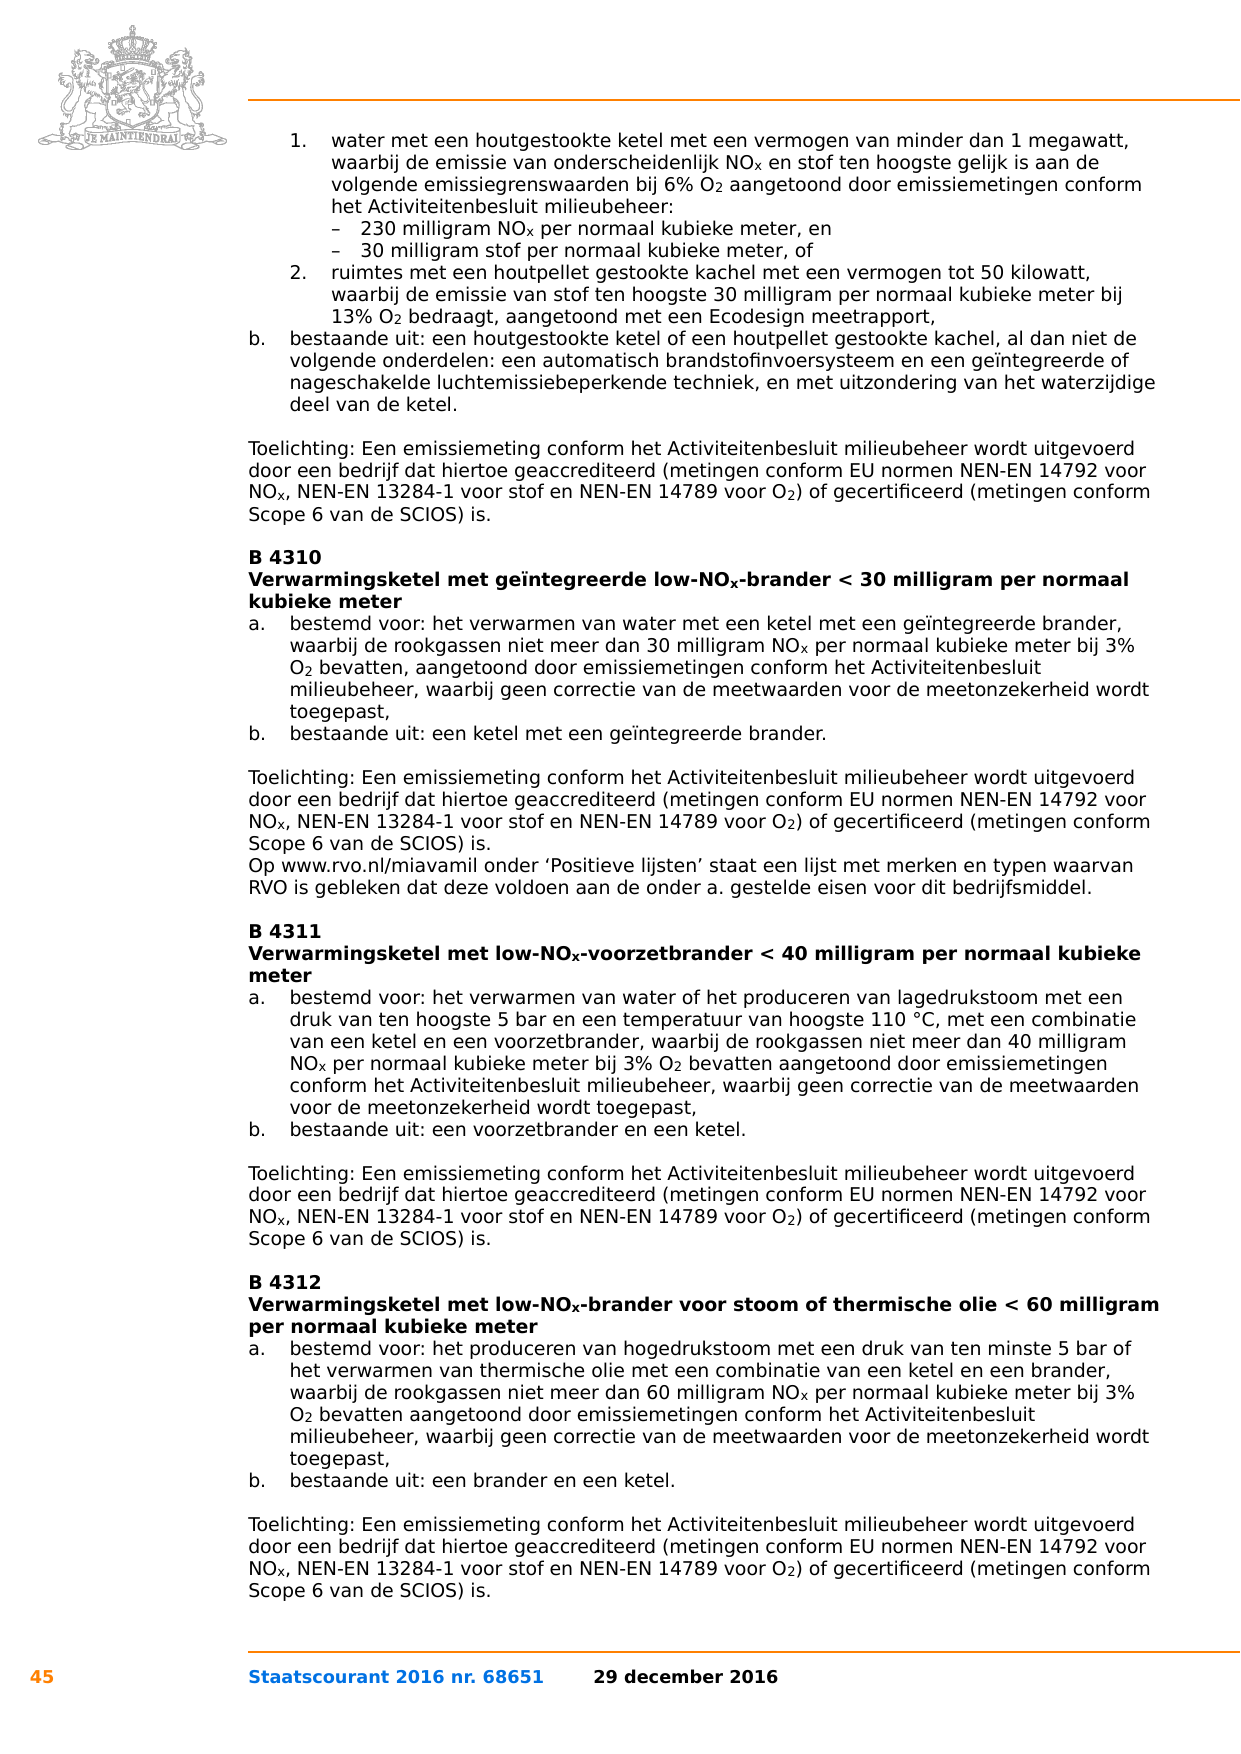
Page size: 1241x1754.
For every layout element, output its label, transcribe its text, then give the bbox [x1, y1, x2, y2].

text Op www.rvo.nl/miavamil onder ‘Positieve lijsten’ staat een lijst met merken en typen waarvan RVO is gebleken dat deze voldoen aan de onder a. gestelde eisen voor dit bedrijfsmiddel. [248, 855, 1163, 899]
text a. bestemd voor: het produceren van hogedrukstoom met een druk van ten minste 5 bar of het verwarmen van thermische olie met een combinatie van een ketel en een brander, waarbij de rookgassen niet meer dan 60 milligram NOx per normaal kubieke meter bij 3% O2 bevatten aangetoond door emissiemetingen conform het Activiteitenbesluit milieubeheer, waarbij geen correctie van de meetwaarden voor de meetonzekerheid wordt toegepast, [248, 1338, 1163, 1470]
text Toelichting: Een emissiemeting conform het Activiteitenbesluit milieubeheer wordt uitgevoerd door een bedrijf dat hiertoe geaccrediteerd (metingen conform EU normen NEN-EN 14792 voor NOx, NEN-EN 13284-1 voor stof en NEN-EN 14789 voor O2) of gecertificeerd (metingen conform Scope 6 van de SCIOS) is. [248, 437, 1163, 525]
text Toelichting: Een emissiemeting conform het Activiteitenbesluit milieubeheer wordt uitgevoerd door een bedrijf dat hiertoe geaccrediteerd (metingen conform EU normen NEN-EN 14792 voor NOx, NEN-EN 13284-1 voor stof en NEN-EN 14789 voor O2) of gecertificeerd (metingen conform Scope 6 van de SCIOS) is. [248, 767, 1163, 855]
text b. bestaande uit: een ketel met een geïntegreerde brander. [248, 723, 1163, 745]
text B 4312 [248, 1272, 1163, 1294]
text Toelichting: Een emissiemeting conform het Activiteitenbesluit milieubeheer wordt uitgevoerd door een bedrijf dat hiertoe geaccrediteerd (metingen conform EU normen NEN-EN 14792 voor NOx, NEN-EN 13284-1 voor stof en NEN-EN 14789 voor O2) of gecertificeerd (metingen conform Scope 6 van de SCIOS) is. [248, 1162, 1163, 1250]
text Toelichting: Een emissiemeting conform het Activiteitenbesluit milieubeheer wordt uitgevoerd door een bedrijf dat hiertoe geaccrediteerd (metingen conform EU normen NEN-EN 14792 voor NOx, NEN-EN 13284-1 voor stof en NEN-EN 14789 voor O2) of gecertificeerd (metingen conform Scope 6 van de SCIOS) is. [248, 1514, 1163, 1602]
picture [38, 25, 227, 150]
text a. bestemd voor: het verwarmen van water met een ketel met een geïntegreerde brander, waarbij de rookgassen niet meer dan 30 milligram NOx per normaal kubieke meter bij 3% O2 bevatten, aangetoond door emissiemetingen conform het Activiteitenbesluit milieubeheer, waarbij geen correctie van de meetwaarden voor de meetonzekerheid wordt toegepast, [248, 613, 1163, 723]
text – 230 milligram NOx per normaal kubieke meter, en [331, 218, 1163, 240]
text Verwarmingsketel met low-NOx-brander voor stoom of thermische olie < 60 milligram per normaal kubieke meter [248, 1294, 1163, 1338]
text a. bestemd voor: het verwarmen van water of het produceren van lagedrukstoom met een druk van ten hoogste 5 bar en een temperatuur van hoogste 110 °C, met een combinatie van een ketel en een voorzetbrander, waarbij de rookgassen niet meer dan 40 milligram NOx per normaal kubieke meter bij 3% O2 bevatten aangetoond door emissiemetingen conform het Activiteitenbesluit milieubeheer, waarbij geen correctie van de meetwaarden voor de meetonzekerheid wordt toegepast, [248, 987, 1163, 1118]
text b. bestaande uit: een brander en een ketel. [248, 1470, 1163, 1492]
text – 30 milligram stof per normaal kubieke meter, of [331, 240, 1163, 262]
text 1. water met een houtgestookte ketel met een vermogen van minder dan 1 megawatt, waarbij de emissie van onderscheidenlijk NOx en stof ten hoogste gelijk is aan de volgende emissiegrenswaarden bij 6% O2 aangetoond door emissiemetingen conform het Activiteitenbesluit milieubeheer: [289, 130, 1163, 218]
text 2. ruimtes met een houtpellet gestookte kachel met een vermogen tot 50 kilowatt, waarbij de emissie van stof ten hoogste 30 milligram per normaal kubieke meter bij 13% O2 bedraagt, aangetoond met een Ecodesign meetrapport, [289, 262, 1163, 328]
text Verwarmingsketel met geïntegreerde low-NOx-brander < 30 milligram per normaal kubieke meter [248, 569, 1163, 613]
text B 4311 [248, 921, 1163, 943]
text b. bestaande uit: een voorzetbrander en een ketel. [248, 1118, 1163, 1141]
text b. bestaande uit: een houtgestookte ketel of een houtpellet gestookte kachel, al dan niet de volgende onderdelen: een automatisch brandstofinvoersysteem en een geïntegreerde of nageschakelde luchtemissiebeperkende techniek, en met uitzondering van het waterzijdige deel van de ketel. [248, 328, 1163, 416]
text B 4310 [248, 547, 1163, 569]
text Verwarmingsketel met low-NOx-voorzetbrander < 40 milligram per normaal kubieke meter [248, 943, 1163, 987]
